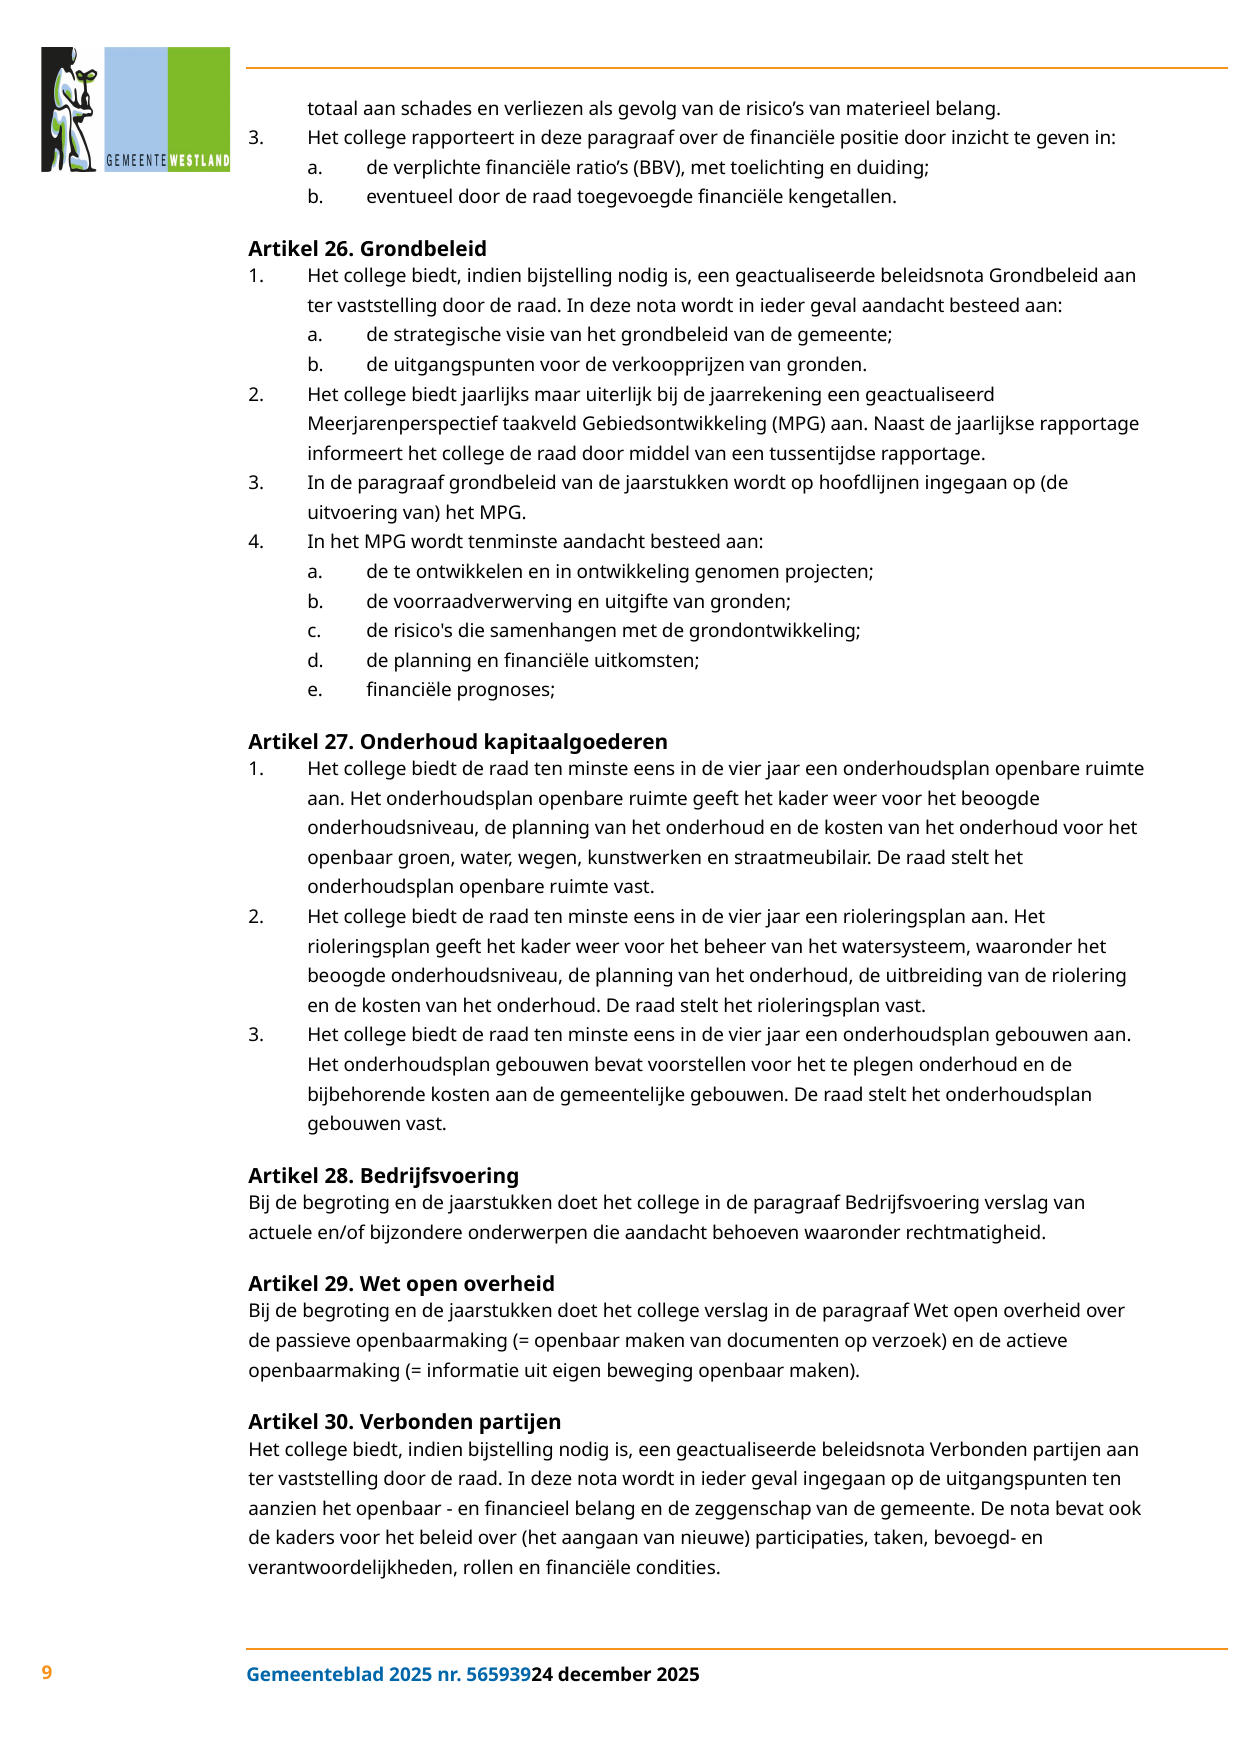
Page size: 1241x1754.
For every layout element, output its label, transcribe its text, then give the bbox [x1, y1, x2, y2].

list financiële prognoses; [307, 677, 1152, 702]
list Het college biedt, indien bijstelling nodig is, een geactualiseerde beleidsnota Grondbeleid aan ter vaststelling door de raad. In deze nota wordt in ieder geval aandacht besteed aan: [248, 262, 1152, 318]
text Artikel 30. Verbonden partijen [248, 1407, 1152, 1436]
text Bij de begroting en de jaarstukken doet het college verslag in de paragraaf Wet open overheid over de passieve openbaarmaking (= openbaar maken van documenten op verzoek) en de actieve openbaarmaking (= informatie uit eigen beweging openbaar maken). [248, 1298, 1152, 1383]
text Artikel 26. Grondbeleid [248, 234, 1152, 262]
list In het MPG wordt tenminste aandacht besteed aan: [248, 529, 1152, 554]
list de te ontwikkelen en in ontwikkeling genomen projecten; [307, 558, 1152, 584]
list de planning en financiële uitkomsten; [307, 647, 1152, 673]
list de risico's die samenhangen met de grondontwikkeling; [307, 617, 1152, 643]
list Het college biedt jaarlijks maar uiterlijk bij de jaarrekening een geactualiseerd Meerjarenperspectief taakveld Gebiedsontwikkeling (MPG) aan. Naast de jaarlijkse rapportage informeert het college de raad door middel van een tussentijdse rapportage. [248, 381, 1152, 466]
list Het college biedt de raad ten minste eens in de vier jaar een onderhoudsplan openbare ruimte aan. Het onderhoudsplan openbare ruimte geeft het kader weer voor het beoogde onderhoudsniveau, de planning van het onderhoud en de kosten van het onderhoud voor het openbaar groen, water, wegen, kunstwerken en straatmeubilair. De raad stelt het onderhoudsplan openbare ruimte vast. [248, 755, 1152, 899]
picture [41, 47, 231, 172]
list eventueel door de raad toegevoegde financiële kengetallen. [307, 183, 1152, 209]
list totaal aan schades en verliezen als gevolg van de risico’s van materieel belang. [248, 95, 1152, 121]
list In de paragraaf grondbeleid van de jaarstukken wordt op hoofdlijnen ingegaan op (de uitvoering van) het MPG. [248, 469, 1152, 525]
list Het college biedt de raad ten minste eens in de vier jaar een rioleringsplan aan. Het rioleringsplan geeft het kader weer voor het beheer van het watersysteem, waaronder het beoogde onderhoudsniveau, de planning van het onderhoud, de uitbreiding van de riolering en de kosten van het onderhoud. De raad stelt het rioleringsplan vast. [248, 903, 1152, 1018]
text Het college biedt, indien bijstelling nodig is, een geactualiseerde beleidsnota Verbonden partijen aan ter vaststelling door de raad. In deze nota wordt in ieder geval ingegaan op de uitgangspunten ten aanzien het openbaar - en financieel belang en de zeggenschap van de gemeente. De nota bevat ook de kaders voor het beleid over (het aangaan van nieuwe) participaties, taken, bevoegd- en verantwoordelijkheden, rollen en financiële condities. [248, 1436, 1152, 1580]
list Het college biedt de raad ten minste eens in de vier jaar een onderhoudsplan gebouwen aan. Het onderhoudsplan gebouwen bevat voorstellen voor het te plegen onderhoud en de bijbehorende kosten aan de gemeentelijke gebouwen. De raad stelt het onderhoudsplan gebouwen vast. [248, 1022, 1152, 1136]
list de uitgangspunten voor de verkoopprijzen van gronden. [307, 351, 1152, 377]
text Artikel 28. Bedrijfsvoering [248, 1161, 1152, 1189]
text Artikel 27. Onderhoud kapitaalgoederen [248, 727, 1152, 755]
list de verplichte financiële ratio’s (BBV), met toelichting en duiding; [307, 154, 1152, 180]
list de voorraadverwerving en uitgifte van gronden; [307, 588, 1152, 613]
text Bij de begroting en de jaarstukken doet het college in de paragraaf Bedrijfsvoering verslag van actuele en/of bijzondere onderwerpen die aandacht behoeven waaronder rechtmatigheid. [248, 1189, 1152, 1244]
list Het college rapporteert in deze paragraaf over de financiële positie door inzicht te geven in: [248, 124, 1152, 150]
list de strategische visie van het grondbeleid van de gemeente; [307, 322, 1152, 347]
text Artikel 29. Wet open overheid [248, 1269, 1152, 1298]
